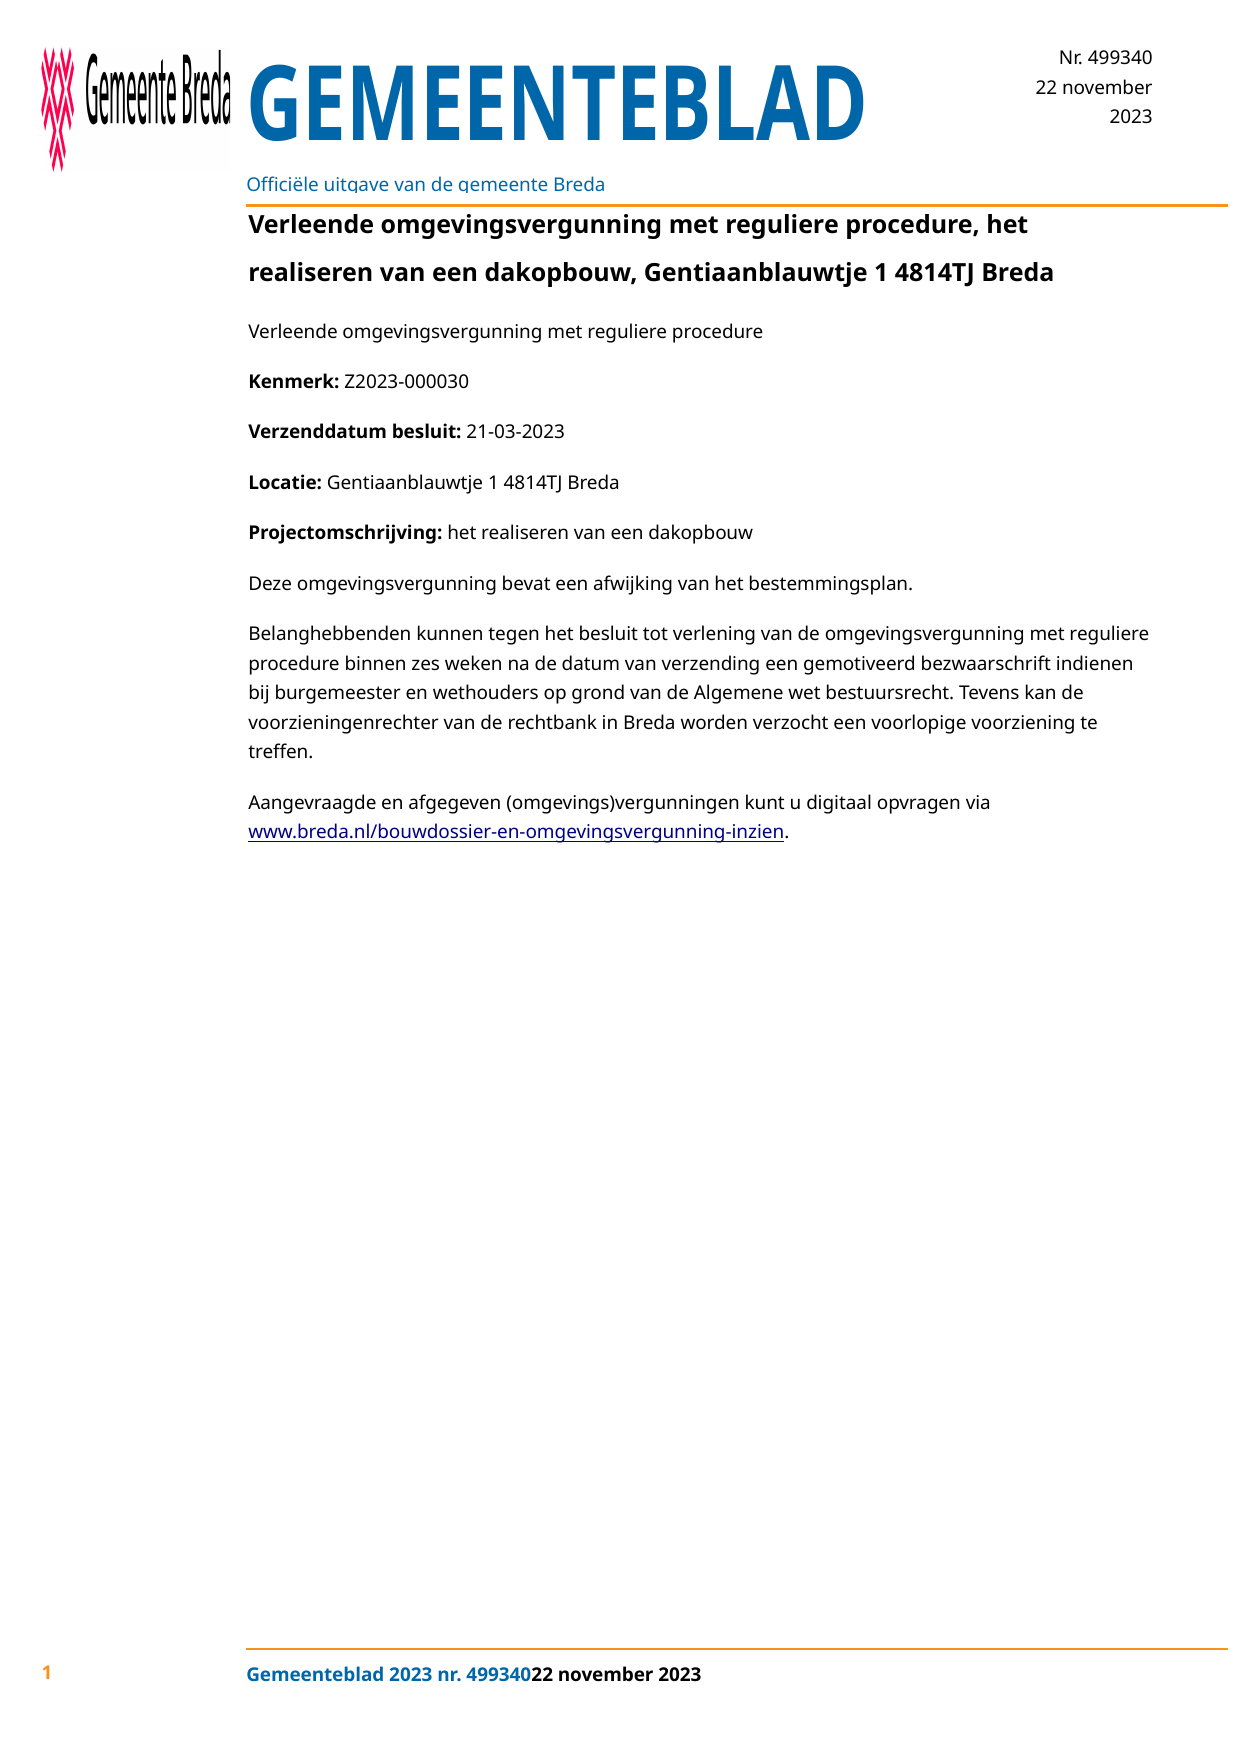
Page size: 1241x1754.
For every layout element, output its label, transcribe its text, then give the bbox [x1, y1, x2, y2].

text Aangevraagde en afgegeven (omgevings)vergunningen kunt u digitaal opvragen via www.breda.nl/bouwdossier-en-omgevingsvergunning-inzien. [248, 789, 1152, 844]
text Belanghebbenden kunnen tegen het besluit tot verlening van de omgevingsvergunning met reguliere procedure binnen zes weken na de datum van verzending een gemotiveerd bezwaarschrift indienen bij burgemeester en wethouders op grond van de Algemene wet bestuursrecht. Tevens kan de voorzieningenrechter van de rechtbank in Breda worden verzocht een voorlopige voorziening te treffen. [248, 620, 1152, 764]
text Deze omgevingsvergunning bevat een afwijking van het bestemmingsplan. [248, 570, 1152, 596]
text Kenmerk: Z2023-000030 [248, 368, 1152, 394]
text Verleende omgevingsvergunning met reguliere procedure [248, 318, 1152, 344]
text Verzenddatum besluit: 21-03-2023 [248, 419, 1152, 444]
picture [41, 47, 231, 172]
text Verleende omgevingsvergunning met reguliere procedure, het realiseren van een dakopbouw, Gentiaanblauwtje 1 4814TJ Breda [248, 207, 1152, 288]
text Projectomschrijving: het realiseren van een dakopbouw [248, 519, 1152, 545]
text Locatie: Gentiaanblauwtje 1 4814TJ Breda [248, 469, 1152, 495]
